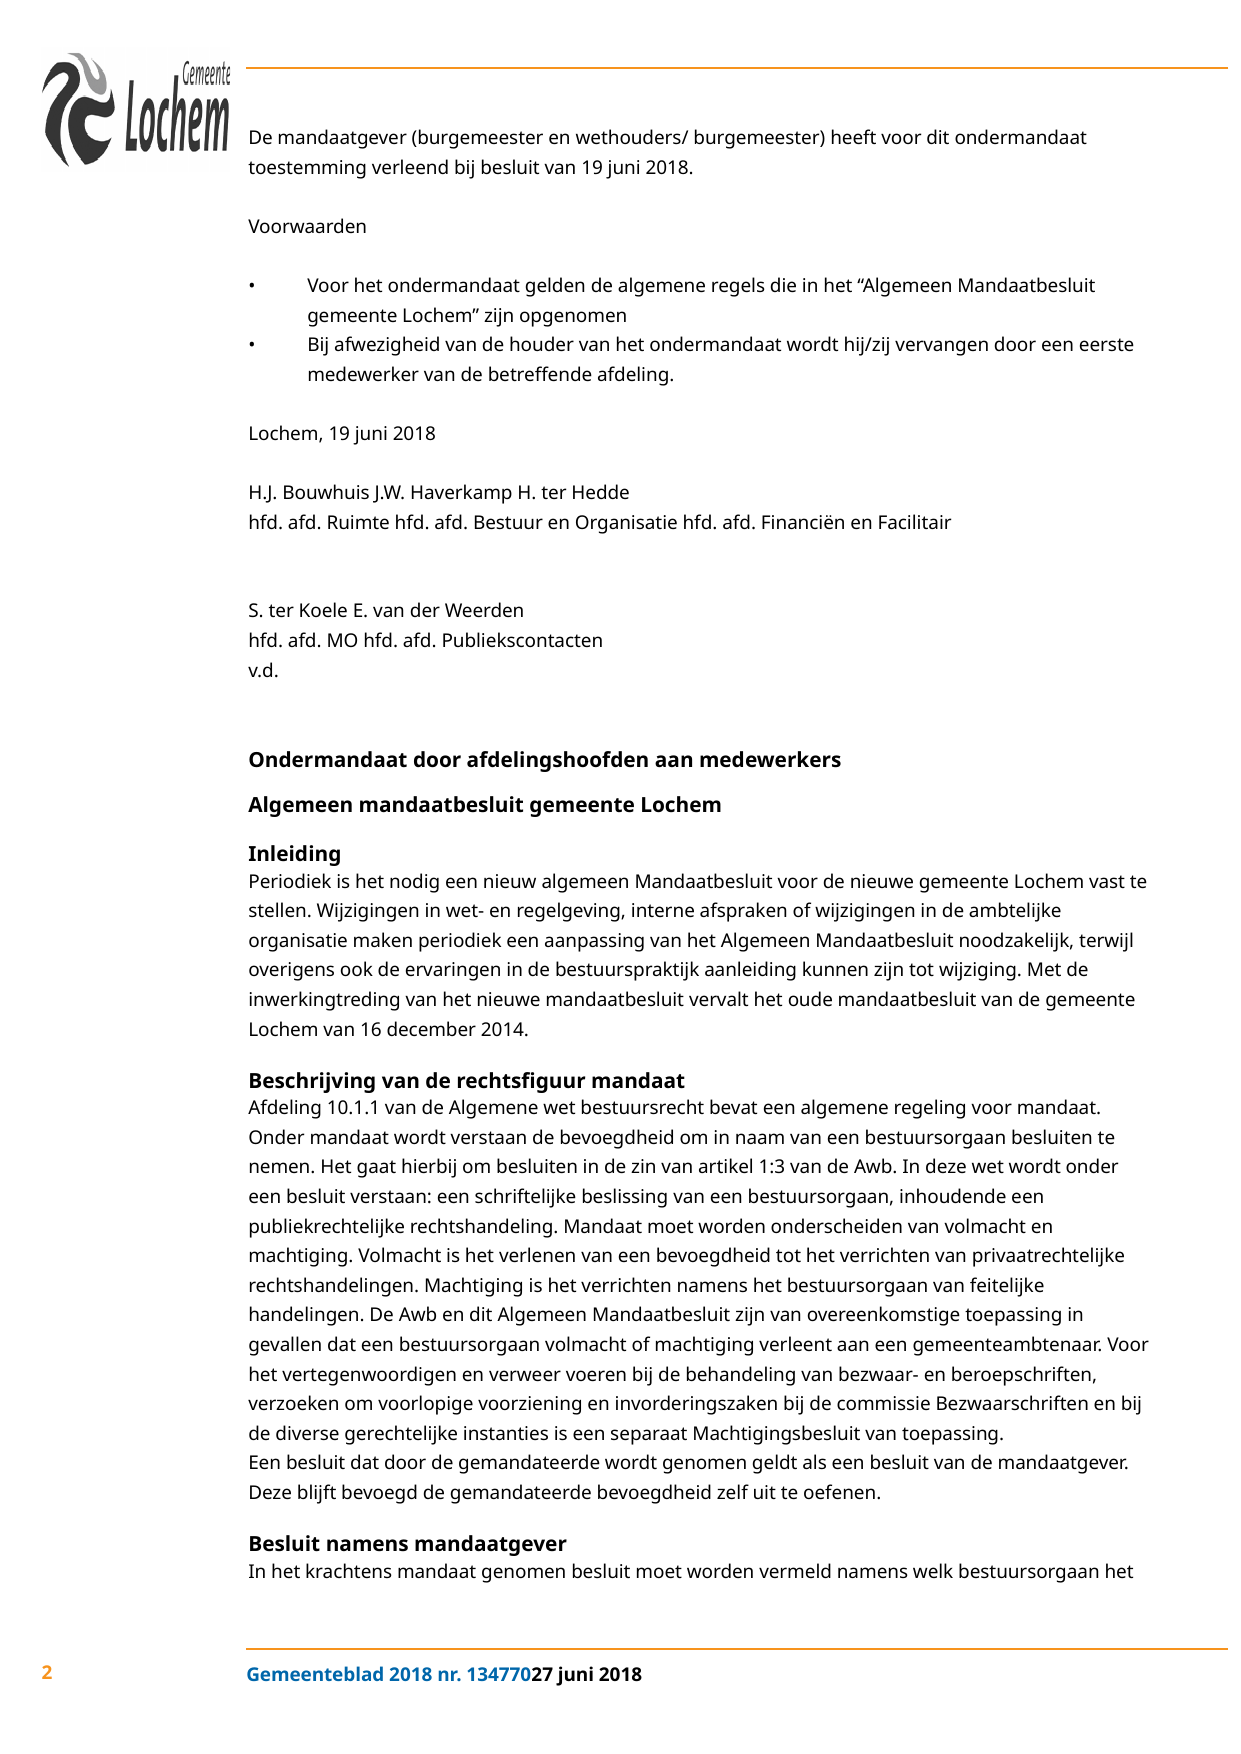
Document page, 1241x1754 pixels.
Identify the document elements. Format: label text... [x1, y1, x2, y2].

text H.J. Bouwhuis J.W. Haverkamp H. ter Hedde [248, 479, 1152, 505]
text Een besluit dat door de gemandateerde wordt genomen geldt als een besluit van de mandaatgever. Deze blijft bevoegd de gemandateerde bevoegdheid zelf uit te oefenen. [248, 1449, 1152, 1505]
text De mandaatgever (burgemeester en wethouders/ burgemeester) heeft voor dit ondermandaat toestemming verleend bij besluit van 19 juni 2018. [248, 124, 1152, 180]
text S. ter Koele E. van der Weerden [248, 598, 1152, 623]
text Algemeen mandaatbesluit gemeente Lochem [248, 790, 1152, 818]
text Ondermandaat door afdelingshoofden aan medewerkers [248, 746, 1152, 774]
text Beschrijving van de rechtsfiguur mandaat [248, 1066, 1152, 1094]
text Inleiding [248, 839, 1152, 868]
text hfd. afd. Ruimte hfd. afd. Bestuur en Organisatie hfd. afd. Financiën en Facilitair [248, 509, 1152, 535]
picture [41, 47, 231, 172]
list Voor het ondermandaat gelden de algemene regels die in het “Algemeen Mandaatbesluit gemeente Lochem” zijn opgenomen [248, 272, 1152, 328]
text v.d. [248, 657, 1152, 683]
text Lochem, 19 juni 2018 [248, 420, 1152, 446]
text Voorwaarden [248, 213, 1152, 239]
text Afdeling 10.1.1 van de Algemene wet bestuursrecht bevat een algemene regeling voor mandaat. Onder mandaat wordt verstaan de bevoegdheid om in naam van een bestuursorgaan besluiten te nemen. Het gaat hierbij om besluiten in de zin van artikel 1:3 van de Awb. In deze wet wordt onder een besluit verstaan: een schriftelijke beslissing van een bestuursorgaan, inhoudende een publiekrechtelijke rechtshandeling. Mandaat moet worden onderscheiden van volmacht en machtiging. Volmacht is het verlenen van een bevoegdheid tot het verrichten van privaatrechtelijke rechtshandelingen. Machtiging is het verrichten namens het bestuursorgaan van feitelijke handelingen. De Awb en dit Algemeen Mandaatbesluit zijn van overeenkomstige toepassing in gevallen dat een bestuursorgaan volmacht of machtiging verleent aan een gemeenteambtenaar. Voor het vertegenwoordigen en verweer voeren bij de behandeling van bezwaar- en beroepschriften, verzoeken om voorlopige voorziening en invorderingszaken bij de commissie Bezwaarschriften en bij de diverse gerechtelijke instanties is een separaat Machtigingsbesluit van toepassing. [248, 1094, 1152, 1446]
text Besluit namens mandaatgever [248, 1529, 1152, 1558]
list Bij afwezigheid van de houder van het ondermandaat wordt hij/zij vervangen door een eerste medewerker van de betreffende afdeling. [248, 331, 1152, 387]
text In het krachtens mandaat genomen besluit moet worden vermeld namens welk bestuursorgaan het [248, 1558, 1152, 1584]
text hfd. afd. MO hfd. afd. Publiekscontacten [248, 627, 1152, 653]
text Periodiek is het nodig een nieuw algemeen Mandaatbesluit voor de nieuwe gemeente Lochem vast te stellen. Wijzigingen in wet- en regelgeving, interne afspraken of wijzigingen in de ambtelijke organisatie maken periodiek een aanpassing van het Algemeen Mandaatbesluit noodzakelijk, terwijl overigens ook de ervaringen in de bestuurspraktijk aanleiding kunnen zijn tot wijziging. Met de inwerkingtreding van het nieuwe mandaatbesluit vervalt het oude mandaatbesluit van de gemeente Lochem van 16 december 2014. [248, 868, 1152, 1041]
